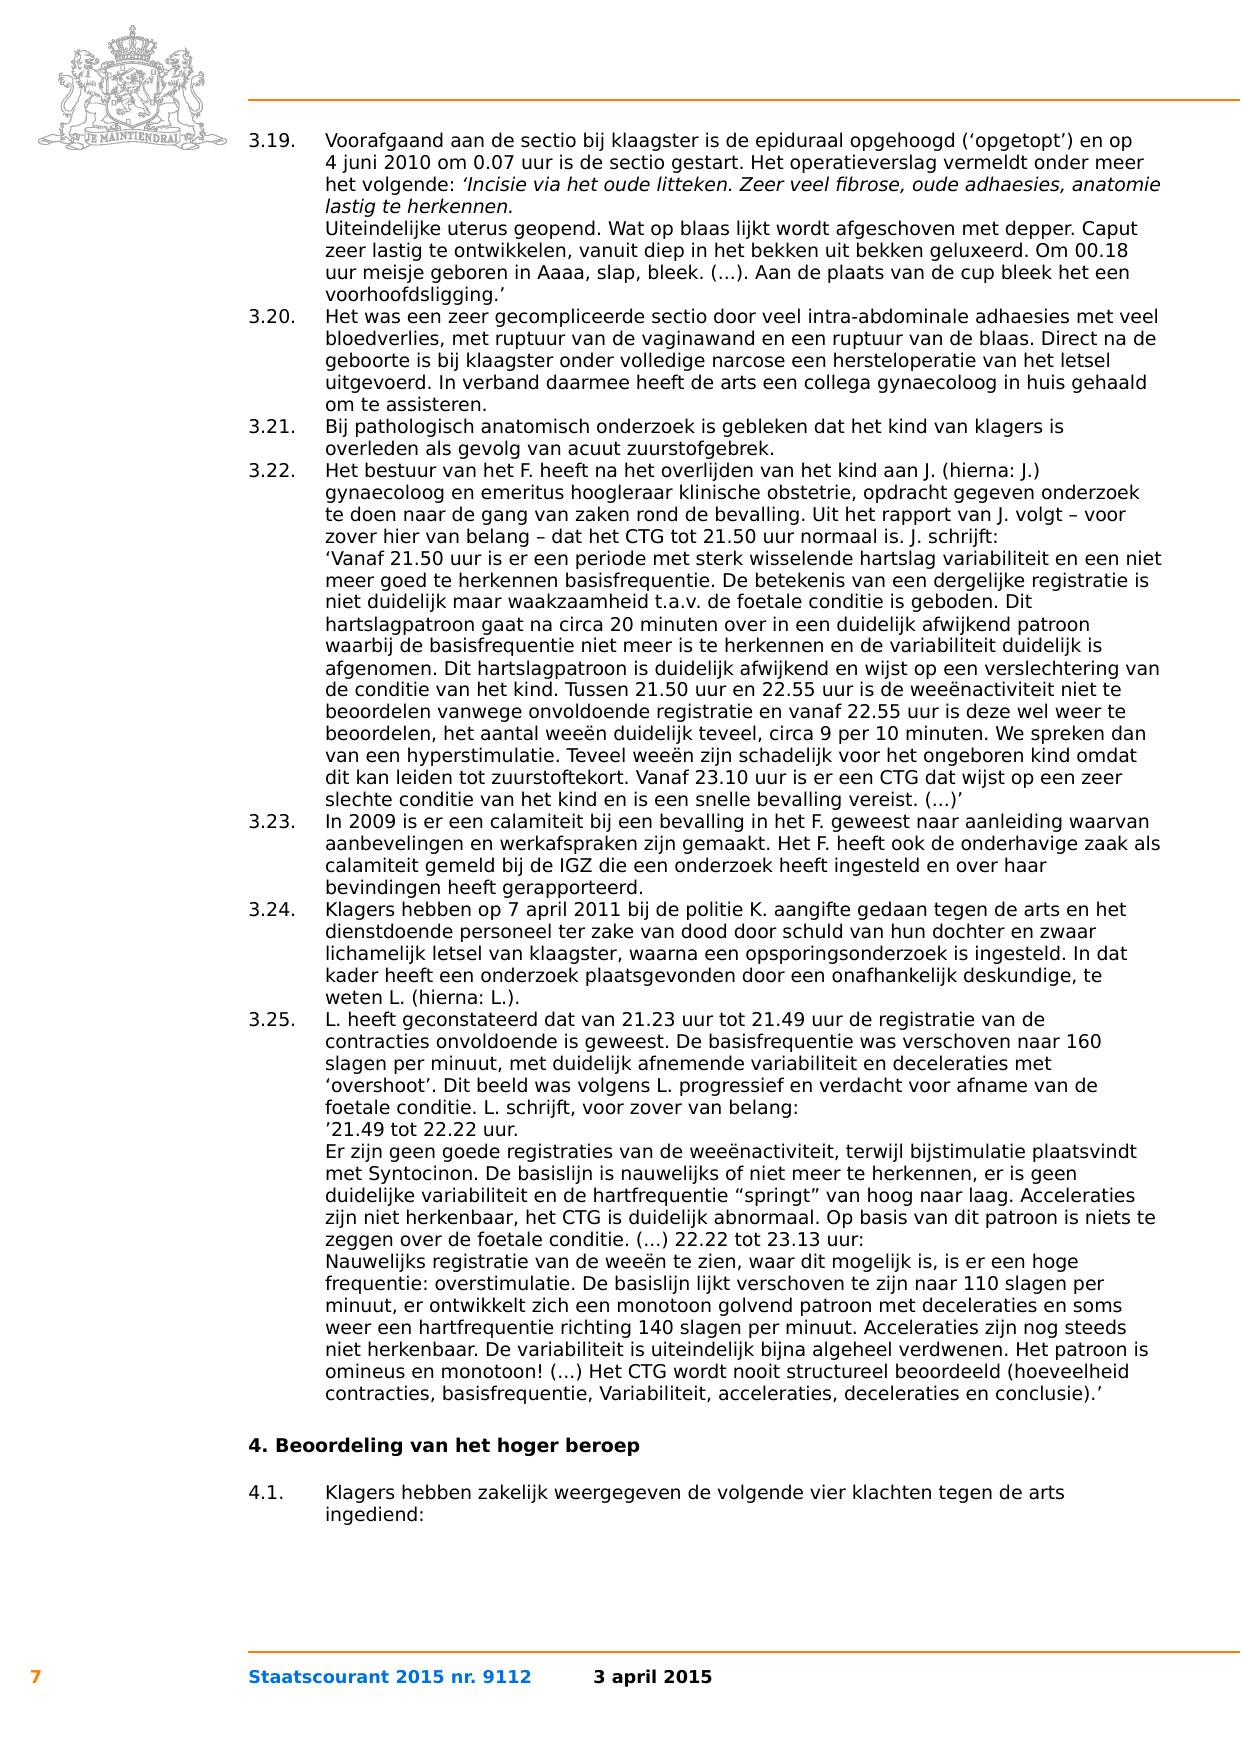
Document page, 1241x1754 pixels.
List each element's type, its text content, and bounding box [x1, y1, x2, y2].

text ingediend: [325, 1504, 1163, 1526]
text 3.24. Klagers hebben op 7 april 2011 bij de politie K. aangifte gedaan tegen de arts en het dienstdoende personeel ter zake van dood door schuld van hun dochter en zwaar lichamelijk letsel van klaagster, waarna een opsporingsonderzoek is ingesteld. In dat kader heeft een onderzoek plaatsgevonden door een onafhankelijk deskundige, te weten L. (hierna: L.). [248, 899, 1163, 1009]
text 3.23. In 2009 is er een calamiteit bij een bevalling in het F. geweest naar aanleiding waarvan aanbevelingen en werkafspraken zijn gemaakt. Het F. heeft ook de onderhavige zaak als calamiteit gemeld bij de IGZ die een onderzoek heeft ingesteld en over haar bevindingen heeft gerapporteerd. [248, 811, 1163, 899]
text 3.21. Bij pathologisch anatomisch onderzoek is gebleken dat het kind van klagers is overleden als gevolg van acuut zuurstofgebrek. [248, 416, 1163, 459]
text 3.22. Het bestuur van het F. heeft na het overlijden van het kind aan J. (hierna: J.) gynaecoloog en emeritus hoogleraar klinische obstetrie, opdracht gegeven onderzoek te doen naar de gang van zaken rond de bevalling. Uit het rapport van J. volgt – voor zover hier van belang – dat het CTG tot 21.50 uur normaal is. J. schrijft: [248, 459, 1163, 547]
picture [38, 25, 227, 150]
text ‘Vanaf 21.50 uur is er een periode met sterk wisselende hartslag variabiliteit en een niet meer goed te herkennen basisfrequentie. De betekenis van een dergelijke registratie is niet duidelijk maar waakzaamheid t.a.v. de foetale conditie is geboden. Dit hartslagpatroon gaat na circa 20 minuten over in een duidelijk afwijkend patroon waarbij de basisfrequentie niet meer is te herkennen en de variabiliteit duidelijk is afgenomen. Dit hartslagpatroon is duidelijk afwijkend en wijst op een verslechtering van de conditie van het kind. Tussen 21.50 uur en 22.55 uur is de weeënactiviteit niet te beoordelen vanwege onvoldoende registratie en vanaf 22.55 uur is deze wel weer te beoordelen, het aantal weeën duidelijk teveel, circa 9 per 10 minuten. We spreken dan van een hyperstimulatie. Teveel weeën zijn schadelijk voor het ongeboren kind omdat dit kan leiden tot zuurstoftekort. Vanaf 23.10 uur is er een CTG dat wijst op een zeer slechte conditie van het kind en is een snelle bevalling vereist. (...)’ [325, 547, 1163, 811]
text 3.25. L. heeft geconstateerd dat van 21.23 uur tot 21.49 uur de registratie van de [248, 1009, 1163, 1031]
text Nauwelijks registratie van de weeën te zien, waar dit mogelijk is, is er een hoge frequentie: overstimulatie. De basislijn lijkt verschoven te zijn naar 110 slagen per minuut, er ontwikkelt zich een monotoon golvend patroon met deceleraties en soms weer een hartfrequentie richting 140 slagen per minuut. Acceleraties zijn nog steeds niet herkenbaar. De variabiliteit is uiteindelijk bijna algeheel verdwenen. Het patroon is omineus en monotoon! (...) Het CTG wordt nooit structureel beoordeeld (hoeveelheid contracties, basisfrequentie, Variabiliteit, acceleraties, deceleraties en conclusie).’ [325, 1251, 1163, 1405]
text Er zijn geen goede registraties van de weeënactiviteit, terwijl bijstimulatie plaatsvindt met Syntocinon. De basislijn is nauwelijks of niet meer te herkennen, er is geen duidelijke variabiliteit en de hartfrequentie “springt” van hoog naar laag. Acceleraties zijn niet herkenbaar, het CTG is duidelijk abnormaal. Op basis van dit patroon is niets te zeggen over de foetale conditie. (...) 22.22 tot 23.13 uur: [325, 1141, 1163, 1251]
text 3.20. Het was een zeer gecompliceerde sectio door veel intra-abdominale adhaesies met veel bloedverlies, met ruptuur van de vaginawand en een ruptuur van de blaas. Direct na de geboorte is bij klaagster onder volledige narcose een hersteloperatie van het letsel uitgevoerd. In verband daarmee heeft de arts een collega gynaecoloog in huis gehaald om te assisteren. [248, 306, 1163, 416]
text ’21.49 tot 22.22 uur. [325, 1119, 1163, 1141]
text 4.1. Klagers hebben zakelijk weergegeven de volgende vier klachten tegen de arts [248, 1482, 1163, 1504]
subtitle 4. Beoordeling van het hoger beroep [248, 1435, 1163, 1457]
text 3.19. Voorafgaand aan de sectio bij klaagster is de epiduraal opgehoogd (‘opgetopt’) en op 4 juni 2010 om 0.07 uur is de sectio gestart. Het operatieverslag vermeldt onder meer het volgende: ‘Incisie via het oude litteken. Zeer veel fibrose, oude adhaesies, anatomie lastig te herkennen. [248, 130, 1163, 218]
text contracties onvoldoende is geweest. De basisfrequentie was verschoven naar 160 slagen per minuut, met duidelijk afnemende variabiliteit en deceleraties met ‘overshoot’. Dit beeld was volgens L. progressief en verdacht voor afname van de foetale conditie. L. schrijft, voor zover van belang: [325, 1031, 1163, 1119]
text Uiteindelijke uterus geopend. Wat op blaas lijkt wordt afgeschoven met depper. Caput zeer lastig te ontwikkelen, vanuit diep in het bekken uit bekken geluxeerd. Om 00.18 uur meisje geboren in Aaaa, slap, bleek. (...). Aan de plaats van de cup bleek het een voorhoofdsligging.’ [325, 218, 1163, 306]
